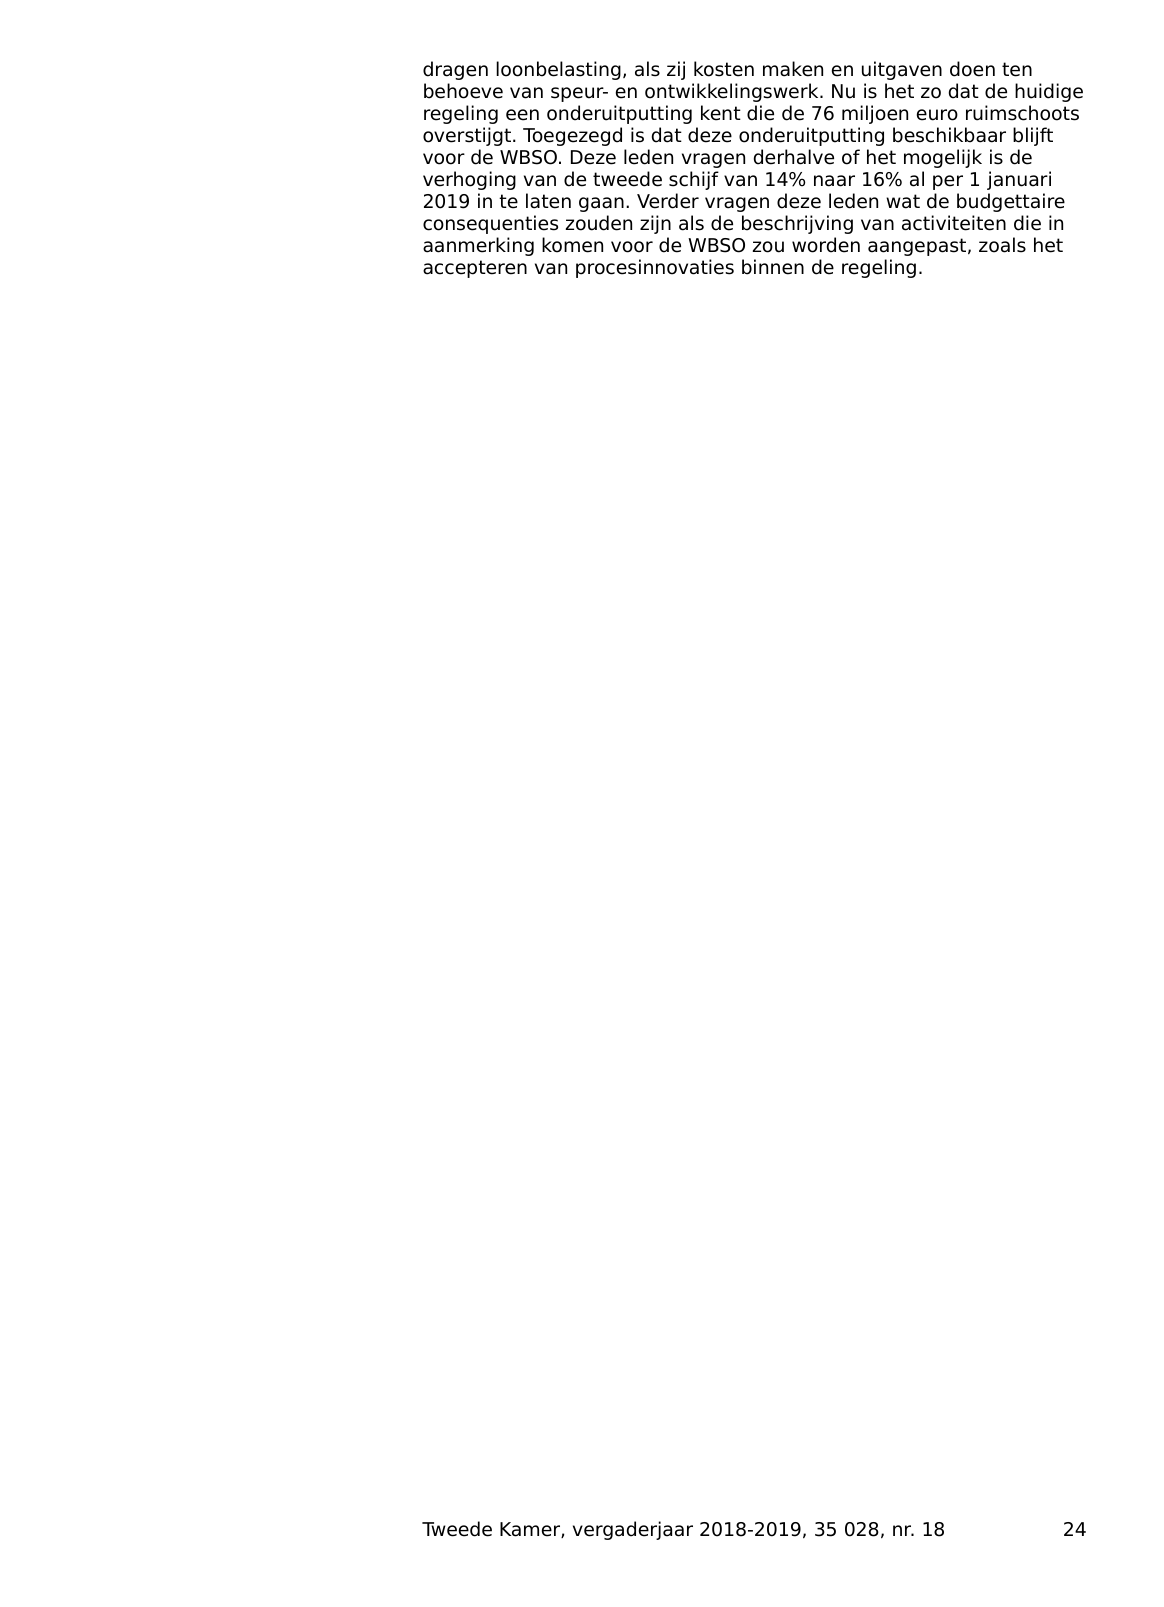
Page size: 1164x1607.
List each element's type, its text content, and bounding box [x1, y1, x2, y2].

text dragen loonbelasting, als zij kosten maken en uitgaven doen ten behoeve van speur- en ontwikkelingswerk. Nu is het zo dat de huidige regeling een onderuitputting kent die de 76 miljoen euro ruimschoots overstijgt. Toegezegd is dat deze onderuitputting beschikbaar blijft voor de WBSO. Deze leden vragen derhalve of het mogelijk is de verhoging van de tweede schijf van 14% naar 16% al per 1 januari 2019 in te laten gaan. Verder vragen deze leden wat de budgettaire consequenties zouden zijn als de beschrijving van activiteiten die in aanmerking komen voor de WBSO zou worden aangepast, zoals het accepteren van procesinnovaties binnen de regeling. [422, 59, 1087, 279]
